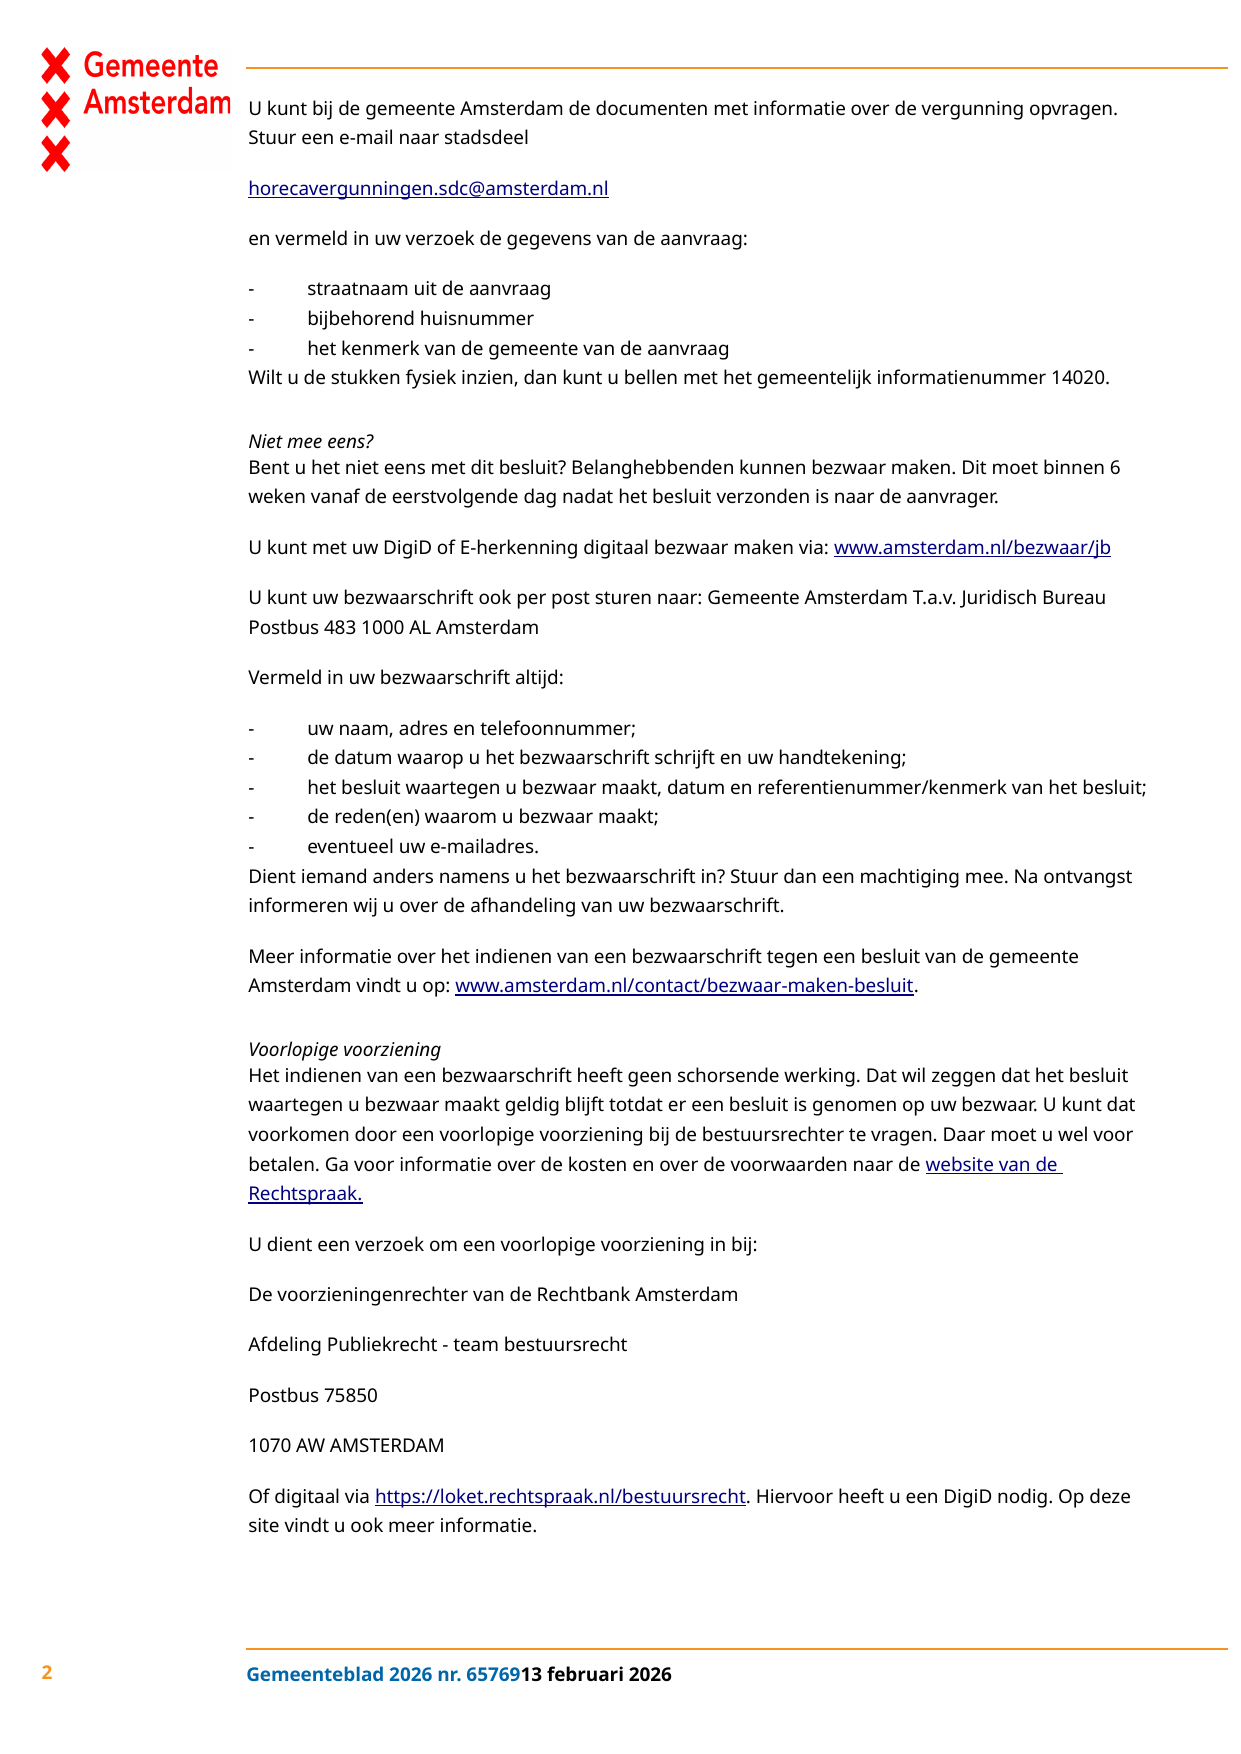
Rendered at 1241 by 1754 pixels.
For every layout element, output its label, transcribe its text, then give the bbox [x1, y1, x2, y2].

list bijbehorend huisnummer [248, 305, 1152, 331]
text Bent u het niet eens met dit besluit? Belanghebbenden kunnen bezwaar maken. Dit moet binnen 6 weken vanaf de eerstvolgende dag nadat het besluit verzonden is naar de aanvrager. [248, 454, 1152, 509]
text Postbus 75850 [248, 1382, 1152, 1408]
text en vermeld in uw verzoek de gegevens van de aanvraag: [248, 225, 1152, 251]
list de datum waarop u het bezwaarschrift schrijft en uw handtekening; [248, 744, 1152, 770]
text U dient een verzoek om een voorlopige voorziening in bij: [248, 1231, 1152, 1257]
text Het indienen van een bezwaarschrift heeft geen schorsende werking. Dat wil zeggen dat het besluit waartegen u bezwaar maakt geldig blijft totdat er een besluit is genomen op uw bezwaar. U kunt dat voorkomen door een voorlopige voorziening bij de bestuursrechter te vragen. Daar moet u wel voor betalen. Ga voor informatie over de kosten en over de voorwaarden naar de website van de Rechtspraak. [248, 1062, 1152, 1206]
text Voorlopige voorziening [248, 1036, 1152, 1062]
list straatnaam uit de aanvraag [248, 276, 1152, 301]
text U kunt met uw DigiD of E-herkenning digitaal bezwaar maken via: www.amsterdam.nl/bezwaar/jb [248, 534, 1152, 560]
text horecavergunningen.sdc@amsterdam.nl [248, 175, 1152, 201]
text Wilt u de stukken fysiek inzien, dan kunt u bellen met het gemeentelijk informatienummer 14020. [248, 364, 1152, 390]
list de reden(en) waarom u bezwaar maakt; [248, 804, 1152, 829]
text Vermeld in uw bezwaarschrift altijd: [248, 664, 1152, 690]
text De voorzieningenrechter van de Rechtbank Amsterdam [248, 1281, 1152, 1307]
text Meer informatie over het indienen van een bezwaarschrift tegen een besluit van de gemeente Amsterdam vindt u op: www.amsterdam.nl/contact/bezwaar-maken-besluit. [248, 943, 1152, 998]
list eventueel uw e-mailadres. [248, 833, 1152, 859]
list uw naam, adres en telefoonnummer; [248, 715, 1152, 741]
text 1070 AW AMSTERDAM [248, 1432, 1152, 1458]
text U kunt uw bezwaarschrift ook per post sturen naar: Gemeente Amsterdam T.a.v. Juridisch Bureau Postbus 483 1000 AL Amsterdam [248, 584, 1152, 640]
text Of digitaal via https://loket.rechtspraak.nl/bestuursrecht. Hiervoor heeft u een DigiD nodig. Op deze site vindt u ook meer informatie. [248, 1483, 1152, 1538]
list het besluit waartegen u bezwaar maakt, datum en referentienummer/kenmerk van het besluit; [248, 774, 1152, 800]
text U kunt bij de gemeente Amsterdam de documenten met informatie over de vergunning opvragen. Stuur een e-mail naar stadsdeel [248, 95, 1152, 150]
text Afdeling Publiekrecht - team bestuursrecht [248, 1332, 1152, 1357]
picture [41, 47, 231, 172]
text Niet mee eens? [248, 428, 1152, 454]
text Dient iemand anders namens u het bezwaarschrift in? Stuur dan een machtiging mee. Na ontvangst informeren wij u over de afhandeling van uw bezwaarschrift. [248, 863, 1152, 918]
list het kenmerk van de gemeente van de aanvraag [248, 335, 1152, 361]
